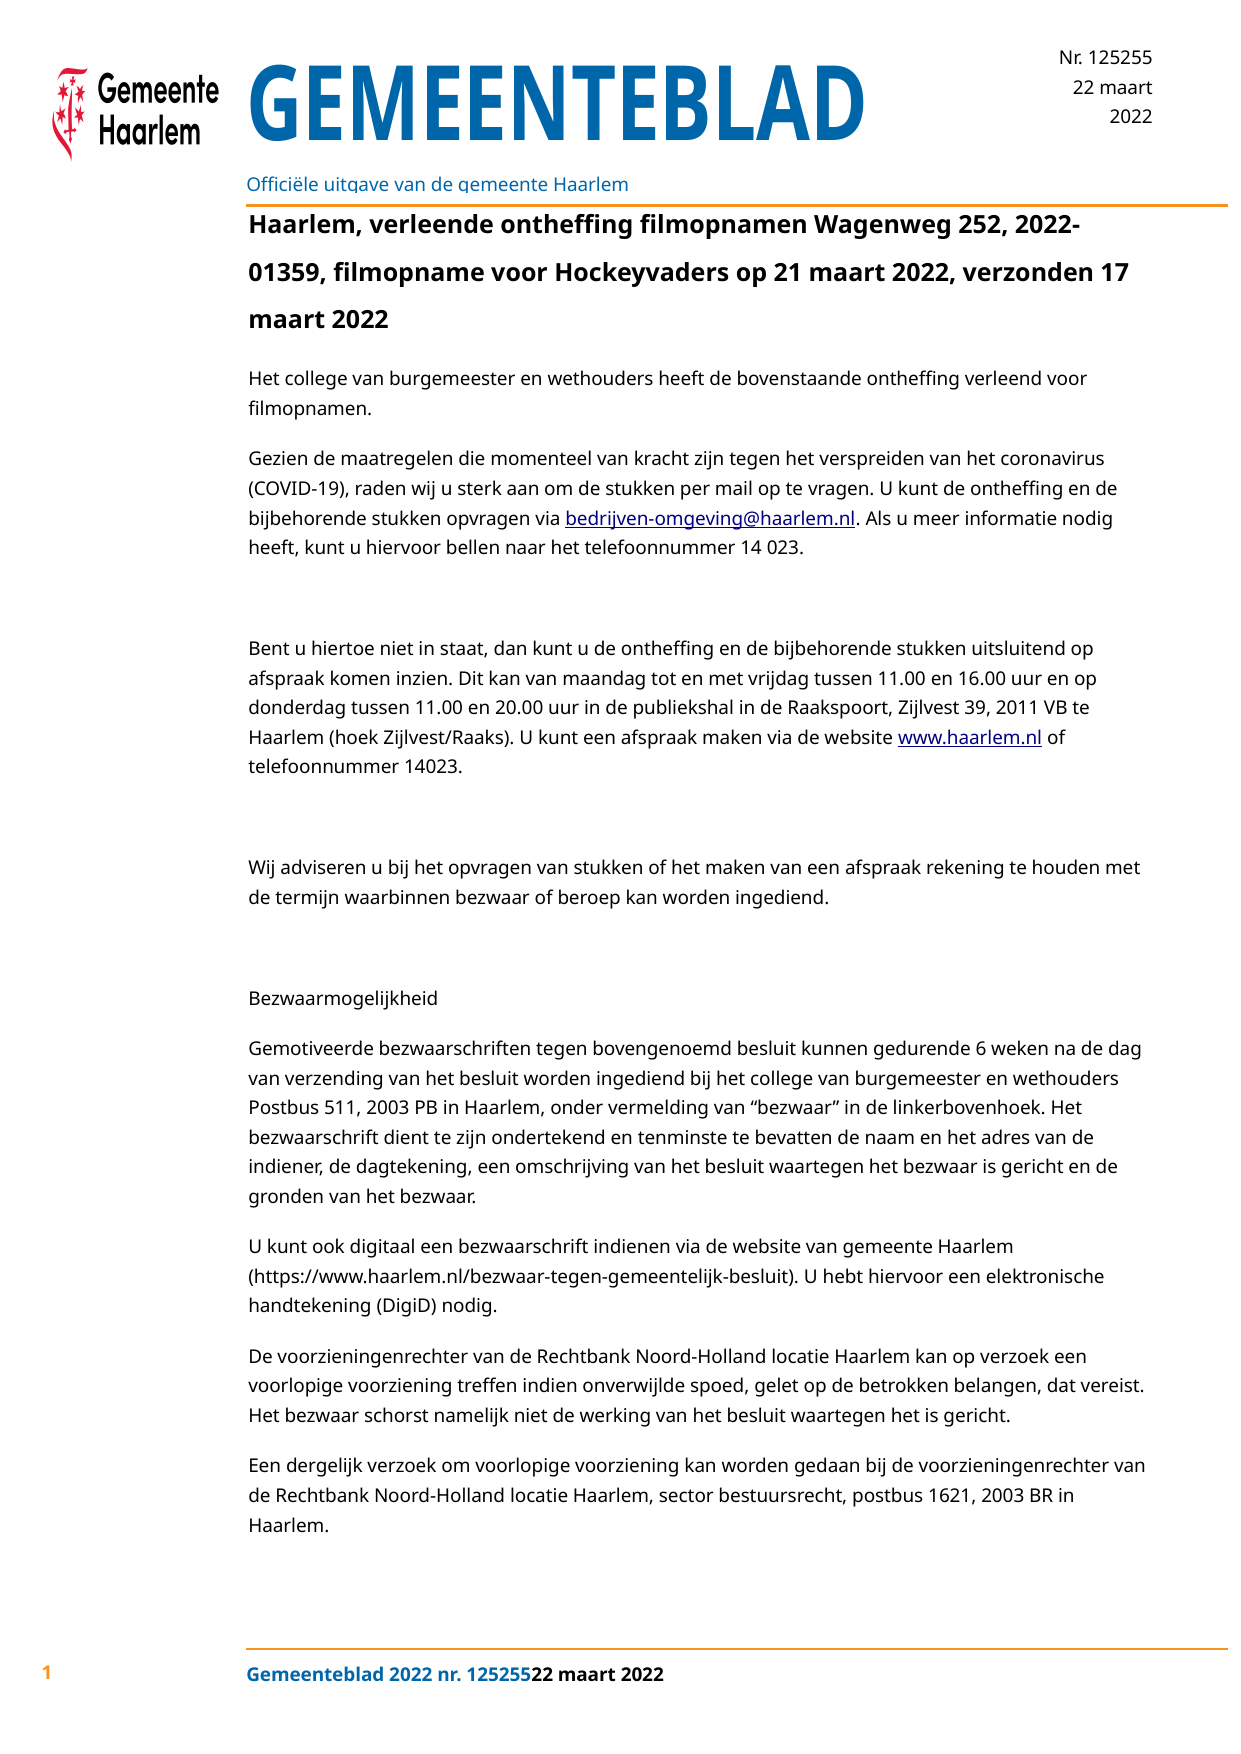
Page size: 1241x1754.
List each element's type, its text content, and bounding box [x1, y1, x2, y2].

text Bent u hiertoe niet in staat, dan kunt u de ontheffing en de bijbehorende stukken uitsluitend op afspraak komen inzien. Dit kan van maandag tot en met vrijdag tussen 11.00 en 16.00 uur en op donderdag tussen 11.00 en 20.00 uur in de publiekshal in de Raakspoort, Zijlvest 39, 2011 VB te Haarlem (hoek Zijlvest/Raaks). U kunt een afspraak maken via de website www.haarlem.nl of telefoonnummer 14023. [248, 635, 1152, 779]
text Een dergelijk verzoek om voorlopige voorziening kan worden gedaan bij de voorzieningenrechter van de Rechtbank Noord-Holland locatie Haarlem, sector bestuursrecht, postbus 1621, 2003 BR in Haarlem. [248, 1453, 1152, 1537]
text U kunt ook digitaal een bezwaarschrift indienen via de website van gemeente Haarlem (https://www.haarlem.nl/bezwaar-tegen-gemeentelijk-besluit). U hebt hiervoor een elektronische handtekening (DigiD) nodig. [248, 1233, 1152, 1318]
text Gezien de maatregelen die momenteel van kracht zijn tegen het verspreiden van het coronavirus (COVID-19), raden wij u sterk aan om de stukken per mail op te vragen. U kunt de ontheffing en de bijbehorende stukken opvragen via bedrijven-omgeving@haarlem.nl. Als u meer informatie nodig heeft, kunt u hiervoor bellen naar het telefoonnummer 14 023. [248, 446, 1152, 560]
text Haarlem, verleende ontheffing filmopnamen Wagenweg 252, 2022-01359, filmopname voor Hockeyvaders op 21 maart 2022, verzonden 17 maart 2022 [248, 207, 1152, 336]
picture [41, 47, 231, 172]
text Bezwaarmogelijkheid [248, 985, 1152, 1010]
text Wij adviseren u bij het opvragen van stukken of het maken van een afspraak rekening te houden met de termijn waarbinnen bezwaar of beroep kan worden ingediend. [248, 854, 1152, 909]
text Het college van burgemeester en wethouders heeft de bovenstaande ontheffing verleend voor filmopnamen. [248, 366, 1152, 421]
text Gemotiveerde bezwaarschriften tegen bovengenoemd besluit kunnen gedurende 6 weken na de dag van verzending van het besluit worden ingediend bij het college van burgemeester en wethouders Postbus 511, 2003 PB in Haarlem, onder vermelding van “bezwaar” in de linkerbovenhoek. Het bezwaarschrift dient te zijn ondertekend en tenminste te bevatten de naam en het adres van de indiener, de dagtekening, een omschrijving van het besluit waartegen het bezwaar is gericht en de gronden van het bezwaar. [248, 1035, 1152, 1209]
text De voorzieningenrechter van de Rechtbank Noord-Holland locatie Haarlem kan op verzoek een voorlopige voorziening treffen indien onverwijlde spoed, gelet op de betrokken belangen, dat vereist. Het bezwaar schorst namelijk niet de werking van het besluit waartegen het is gericht. [248, 1343, 1152, 1428]
